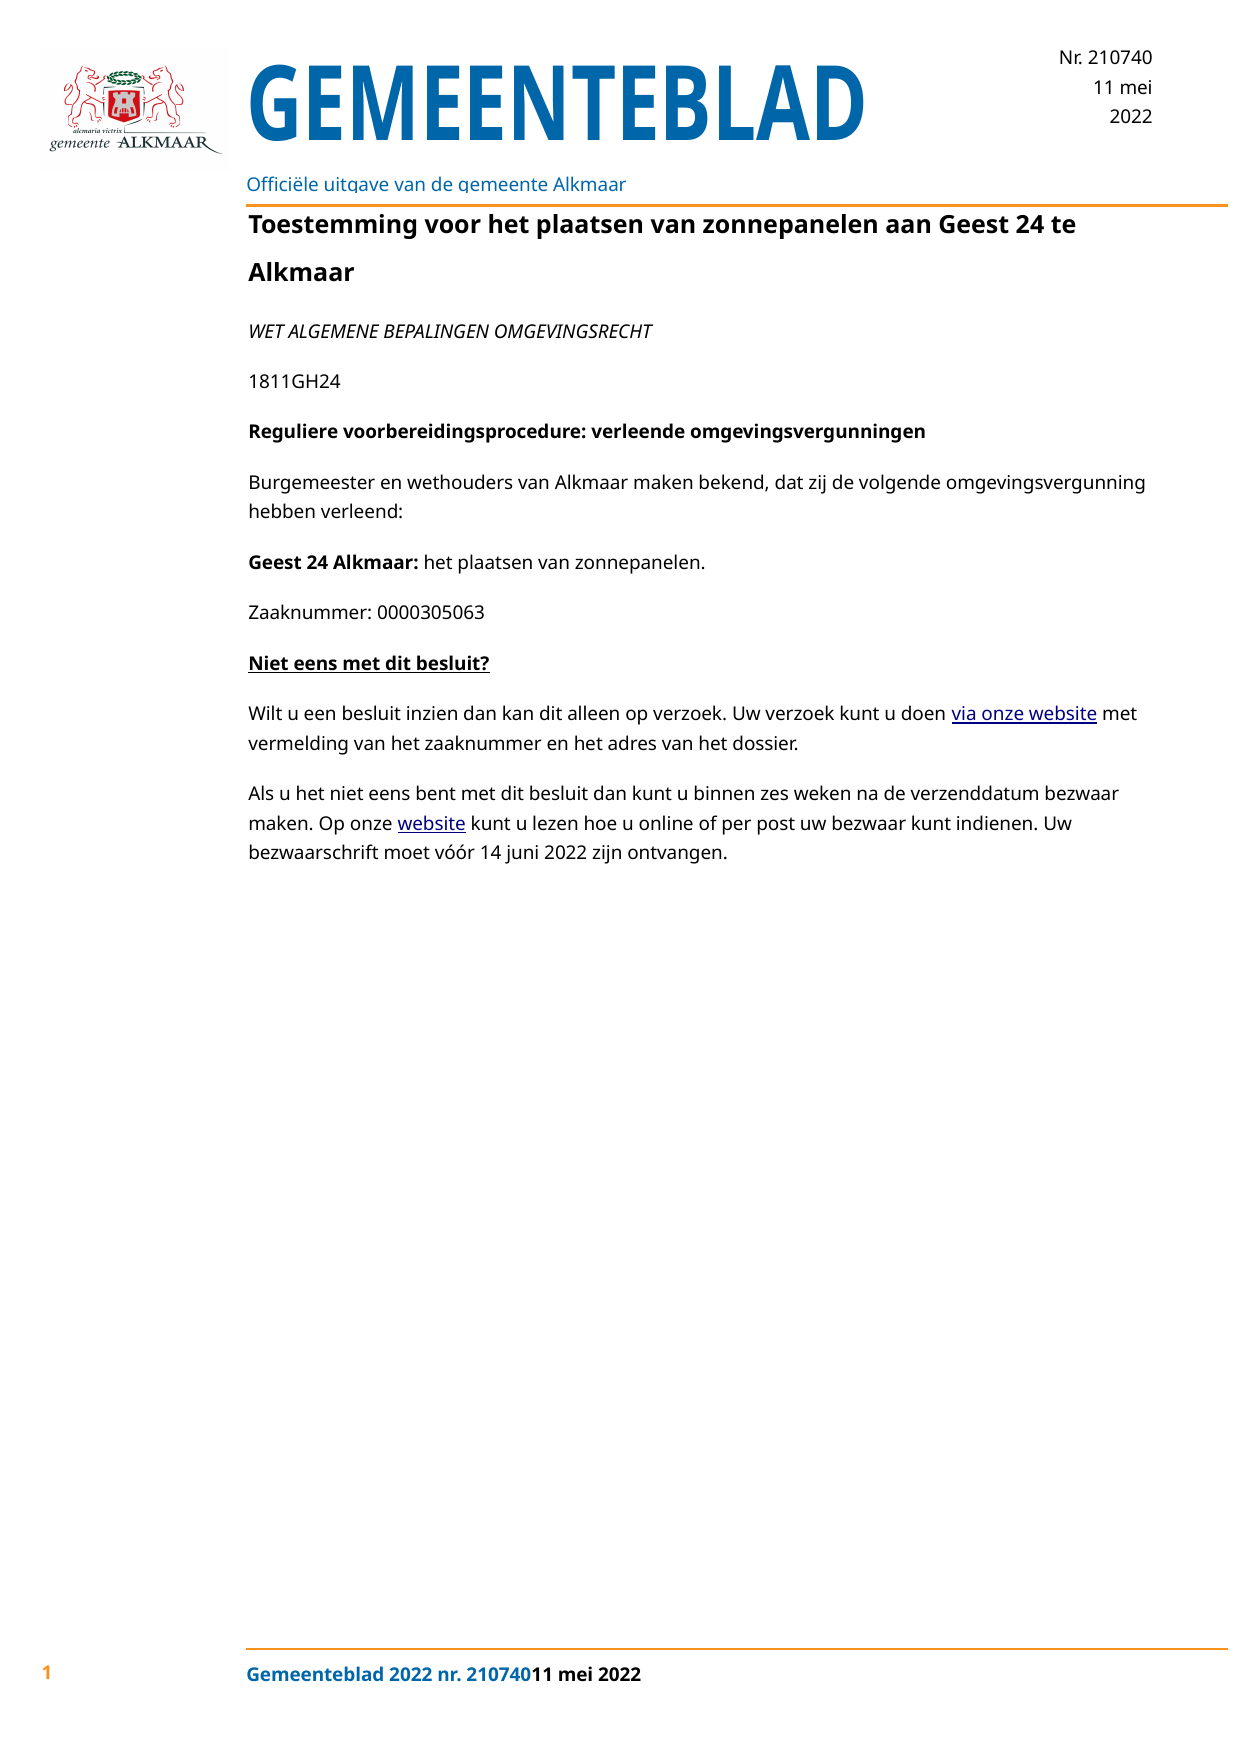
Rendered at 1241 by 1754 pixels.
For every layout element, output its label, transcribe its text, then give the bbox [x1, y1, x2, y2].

text Burgemeester en wethouders van Alkmaar maken bekend, dat zij de volgende omgevingsvergunning hebben verleend: [248, 469, 1152, 524]
text Als u het niet eens bent met dit besluit dan kunt u binnen zes weken na de verzenddatum bezwaar maken. Op onze website kunt u lezen hoe u online of per post uw bezwaar kunt indienen. Uw bezwaarschrift moet vóór 14 juni 2022 zijn ontvangen. [248, 780, 1152, 865]
text Zaaknummer: 0000305063 [248, 599, 1152, 625]
picture [41, 47, 231, 172]
text Geest 24 Alkmaar: het plaatsen van zonnepanelen. [248, 549, 1152, 575]
text Toestemming voor het plaatsen van zonnepanelen aan Geest 24 te Alkmaar [248, 207, 1152, 288]
text Niet eens met dit besluit? [248, 650, 1152, 676]
text WET ALGEMENE BEPALINGEN OMGEVINGSRECHT [248, 318, 1152, 344]
text 1811GH24 [248, 368, 1152, 394]
text Wilt u een besluit inzien dan kan dit alleen op verzoek. Uw verzoek kunt u doen via onze website met vermelding van het zaaknummer en het adres van het dossier. [248, 700, 1152, 756]
text Reguliere voorbereidingsprocedure: verleende omgevingsvergunningen [248, 419, 1152, 444]
